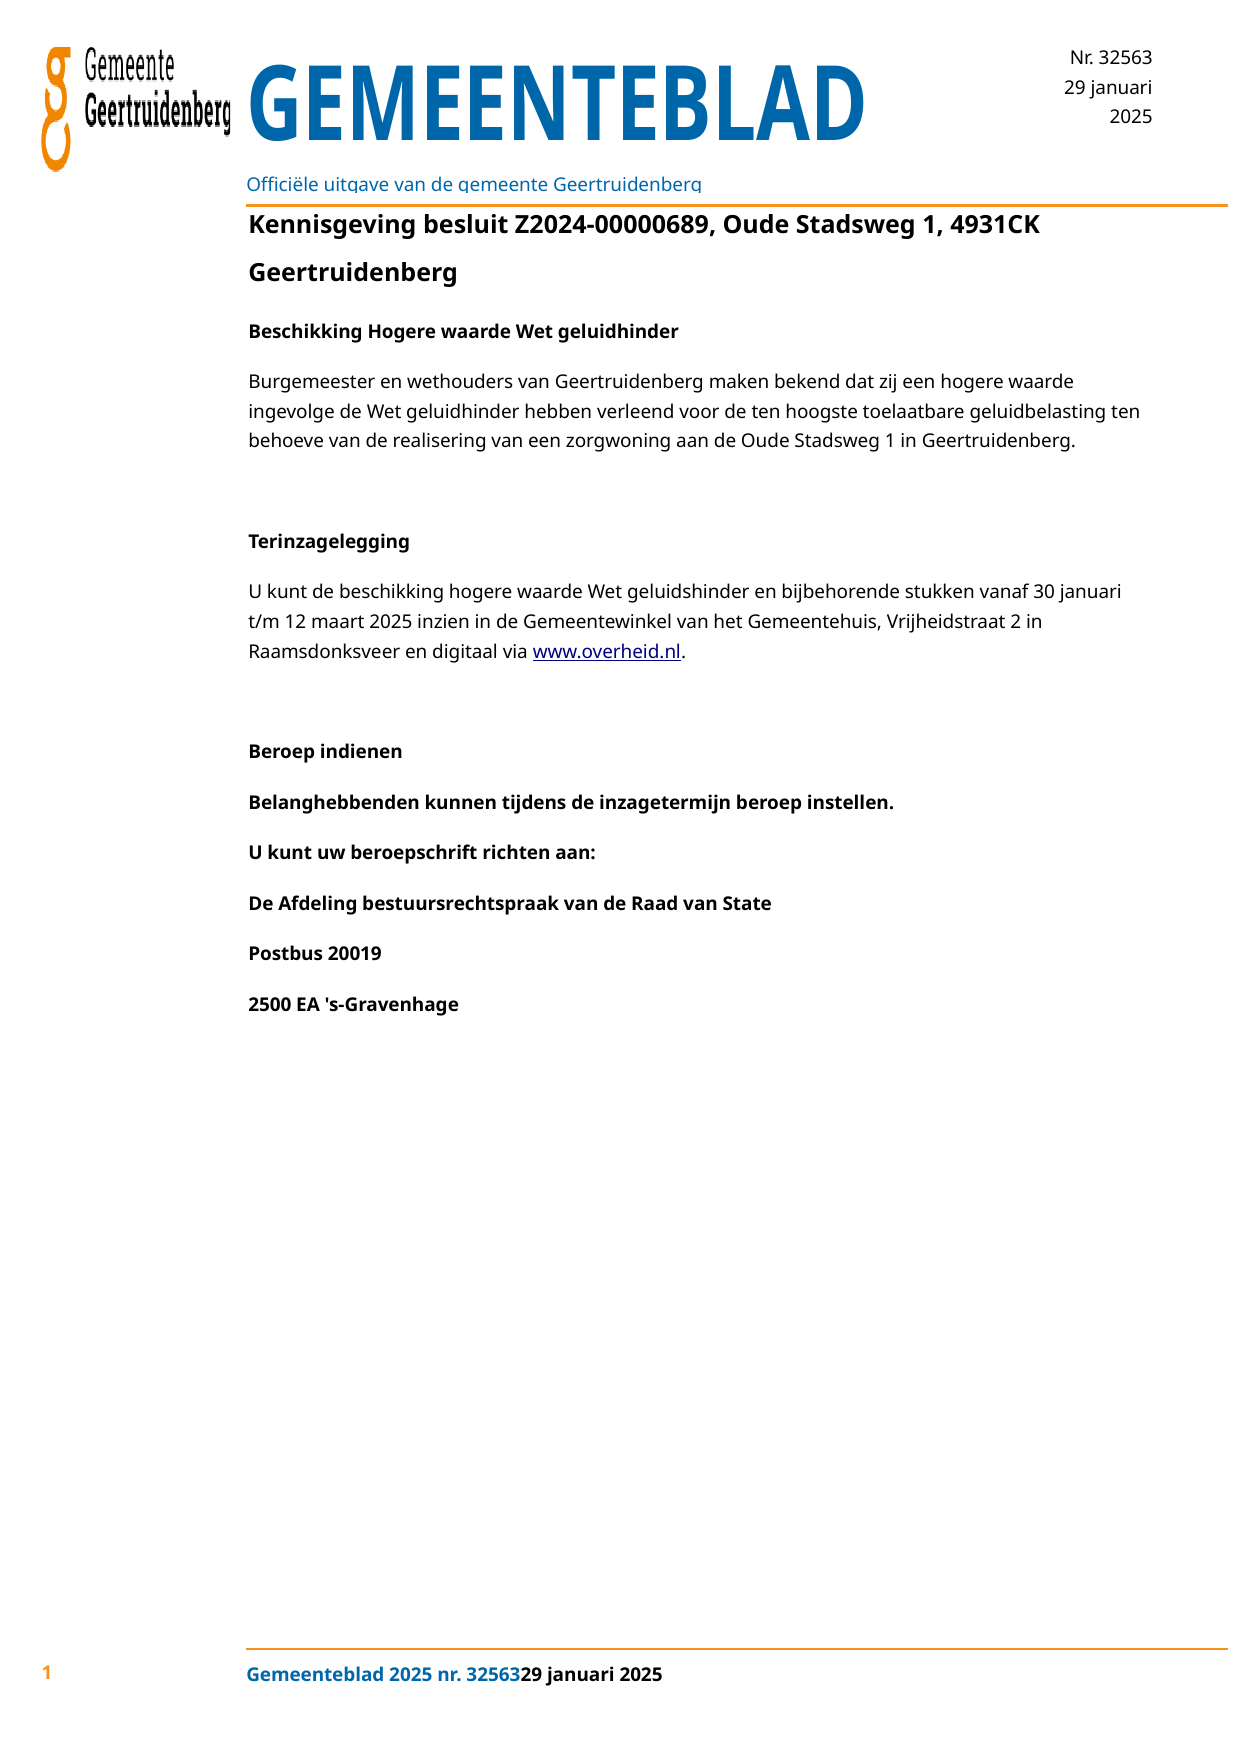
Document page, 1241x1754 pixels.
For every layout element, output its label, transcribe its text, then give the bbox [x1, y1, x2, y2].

text Belanghebbenden kunnen tijdens de inzagetermijn beroep instellen. [248, 789, 1152, 815]
text 2500 EA 's-Gravenhage [248, 991, 1152, 1017]
text U kunt uw beroepschrift richten aan: [248, 839, 1152, 865]
text Beschikking Hogere waarde Wet geluidhinder [248, 318, 1152, 344]
text U kunt de beschikking hogere waarde Wet geluidshinder en bijbehorende stukken vanaf 30 januari t/m 12 maart 2025 inzien in de Gemeentewinkel van het Gemeentehuis, Vrijheidstraat 2 in Raamsdonksveer en digitaal via www.overheid.nl. [248, 579, 1152, 664]
text Burgemeester en wethouders van Geertruidenberg maken bekend dat zij een hogere waarde ingevolge de Wet geluidhinder hebben verleend voor de ten hoogste toelaatbare geluidbelasting ten behoeve van de realisering van een zorgwoning aan de Oude Stadsweg 1 in Geertruidenberg. [248, 368, 1152, 453]
text Kennisgeving besluit Z2024-00000689, Oude Stadsweg 1, 4931CK Geertruidenberg [248, 207, 1152, 288]
text Terinzagelegging [248, 528, 1152, 554]
picture [41, 47, 231, 172]
text De Afdeling bestuursrechtspraak van de Raad van State [248, 890, 1152, 916]
text Beroep indienen [248, 739, 1152, 764]
text Postbus 20019 [248, 940, 1152, 966]
